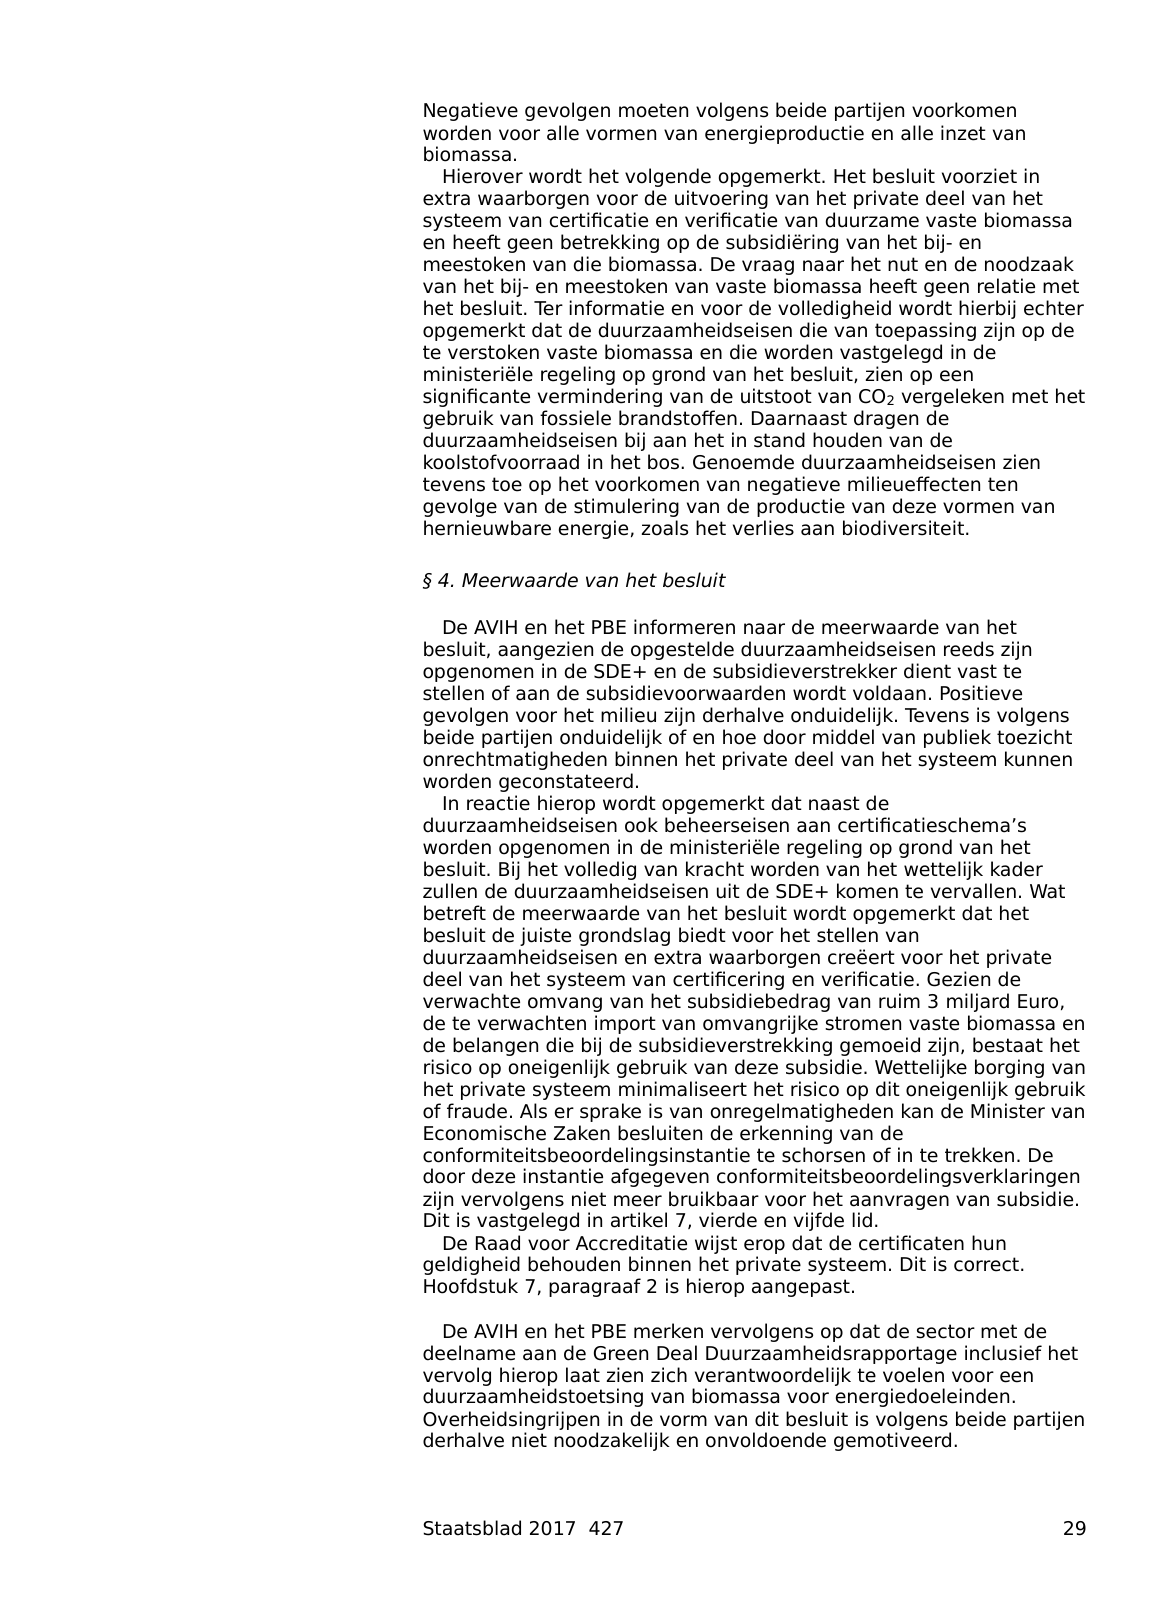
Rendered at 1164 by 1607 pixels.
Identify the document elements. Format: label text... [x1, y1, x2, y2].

text Negatieve gevolgen moeten volgens beide partijen voorkomen worden voor alle vormen van energieproductie en alle inzet van biomassa. [422, 100, 1087, 166]
text De AVIH en het PBE informeren naar de meerwaarde van het besluit, aangezien de opgestelde duurzaamheidseisen reeds zijn opgenomen in de SDE+ en de subsidieverstrekker dient vast te stellen of aan de subsidievoorwaarden wordt voldaan. Positieve gevolgen voor het milieu zijn derhalve onduidelijk. Tevens is volgens beide partijen onduidelijk of en hoe door middel van publiek toezicht onrechtmatigheden binnen het private deel van het systeem kunnen worden geconstateerd. [422, 617, 1087, 793]
subtitle § 4. Meerwaarde van het besluit [422, 570, 1087, 592]
text De Raad voor Accreditatie wijst erop dat de certificaten hun geldigheid behouden binnen het private systeem. Dit is correct. Hoofdstuk 7, paragraaf 2 is hierop aangepast. [422, 1232, 1087, 1298]
text Hierover wordt het volgende opgemerkt. Het besluit voorziet in extra waarborgen voor de uitvoering van het private deel van het systeem van certificatie en verificatie van duurzame vaste biomassa en heeft geen betrekking op de subsidiëring van het bij- en meestoken van die biomassa. De vraag naar het nut en de noodzaak van het bij- en meestoken van vaste biomassa heeft geen relatie met het besluit. Ter informatie en voor de volledigheid wordt hierbij echter opgemerkt dat de duurzaamheidseisen die van toepassing zijn op de te verstoken vaste biomassa en die worden vastgelegd in de ministeriële regeling op grond van het besluit, zien op een significante vermindering van de uitstoot van CO2 vergeleken met het gebruik van fossiele brandstoffen. Daarnaast dragen de duurzaamheidseisen bij aan het in stand houden van de koolstofvoorraad in het bos. Genoemde duurzaamheidseisen zien tevens toe op het voorkomen van negatieve milieueffecten ten gevolge van de stimulering van de productie van deze vormen van hernieuwbare energie, zoals het verlies aan biodiversiteit. [422, 166, 1087, 540]
text In reactie hierop wordt opgemerkt dat naast de duurzaamheidseisen ook beheerseisen aan certificatieschema’s worden opgenomen in de ministeriële regeling op grond van het besluit. Bij het volledig van kracht worden van het wettelijk kader zullen de duurzaamheidseisen uit de SDE+ komen te vervallen. Wat betreft de meerwaarde van het besluit wordt opgemerkt dat het besluit de juiste grondslag biedt voor het stellen van duurzaamheidseisen en extra waarborgen creëert voor het private deel van het systeem van certificering en verificatie. Gezien de verwachte omvang van het subsidiebedrag van ruim 3 miljard Euro, de te verwachten import van omvangrijke stromen vaste biomassa en de belangen die bij de subsidieverstrekking gemoeid zijn, bestaat het risico op oneigenlijk gebruik van deze subsidie. Wettelijke borging van het private systeem minimaliseert het risico op dit oneigenlijk gebruik of fraude. Als er sprake is van onregelmatigheden kan de Minister van Economische Zaken besluiten de erkenning van de conformiteitsbeoordelingsinstantie te schorsen of in te trekken. De door deze instantie afgegeven conformiteitsbeoordelingsverklaringen zijn vervolgens niet meer bruikbaar voor het aanvragen van subsidie. Dit is vastgelegd in artikel 7, vierde en vijfde lid. [422, 793, 1087, 1232]
text De AVIH en het PBE merken vervolgens op dat de sector met de deelname aan de Green Deal Duurzaamheidsrapportage inclusief het vervolg hierop laat zien zich verantwoordelijk te voelen voor een duurzaamheidstoetsing van biomassa voor energiedoeleinden. Overheidsingrijpen in de vorm van dit besluit is volgens beide partijen derhalve niet noodzakelijk en onvoldoende gemotiveerd. [422, 1321, 1087, 1452]
